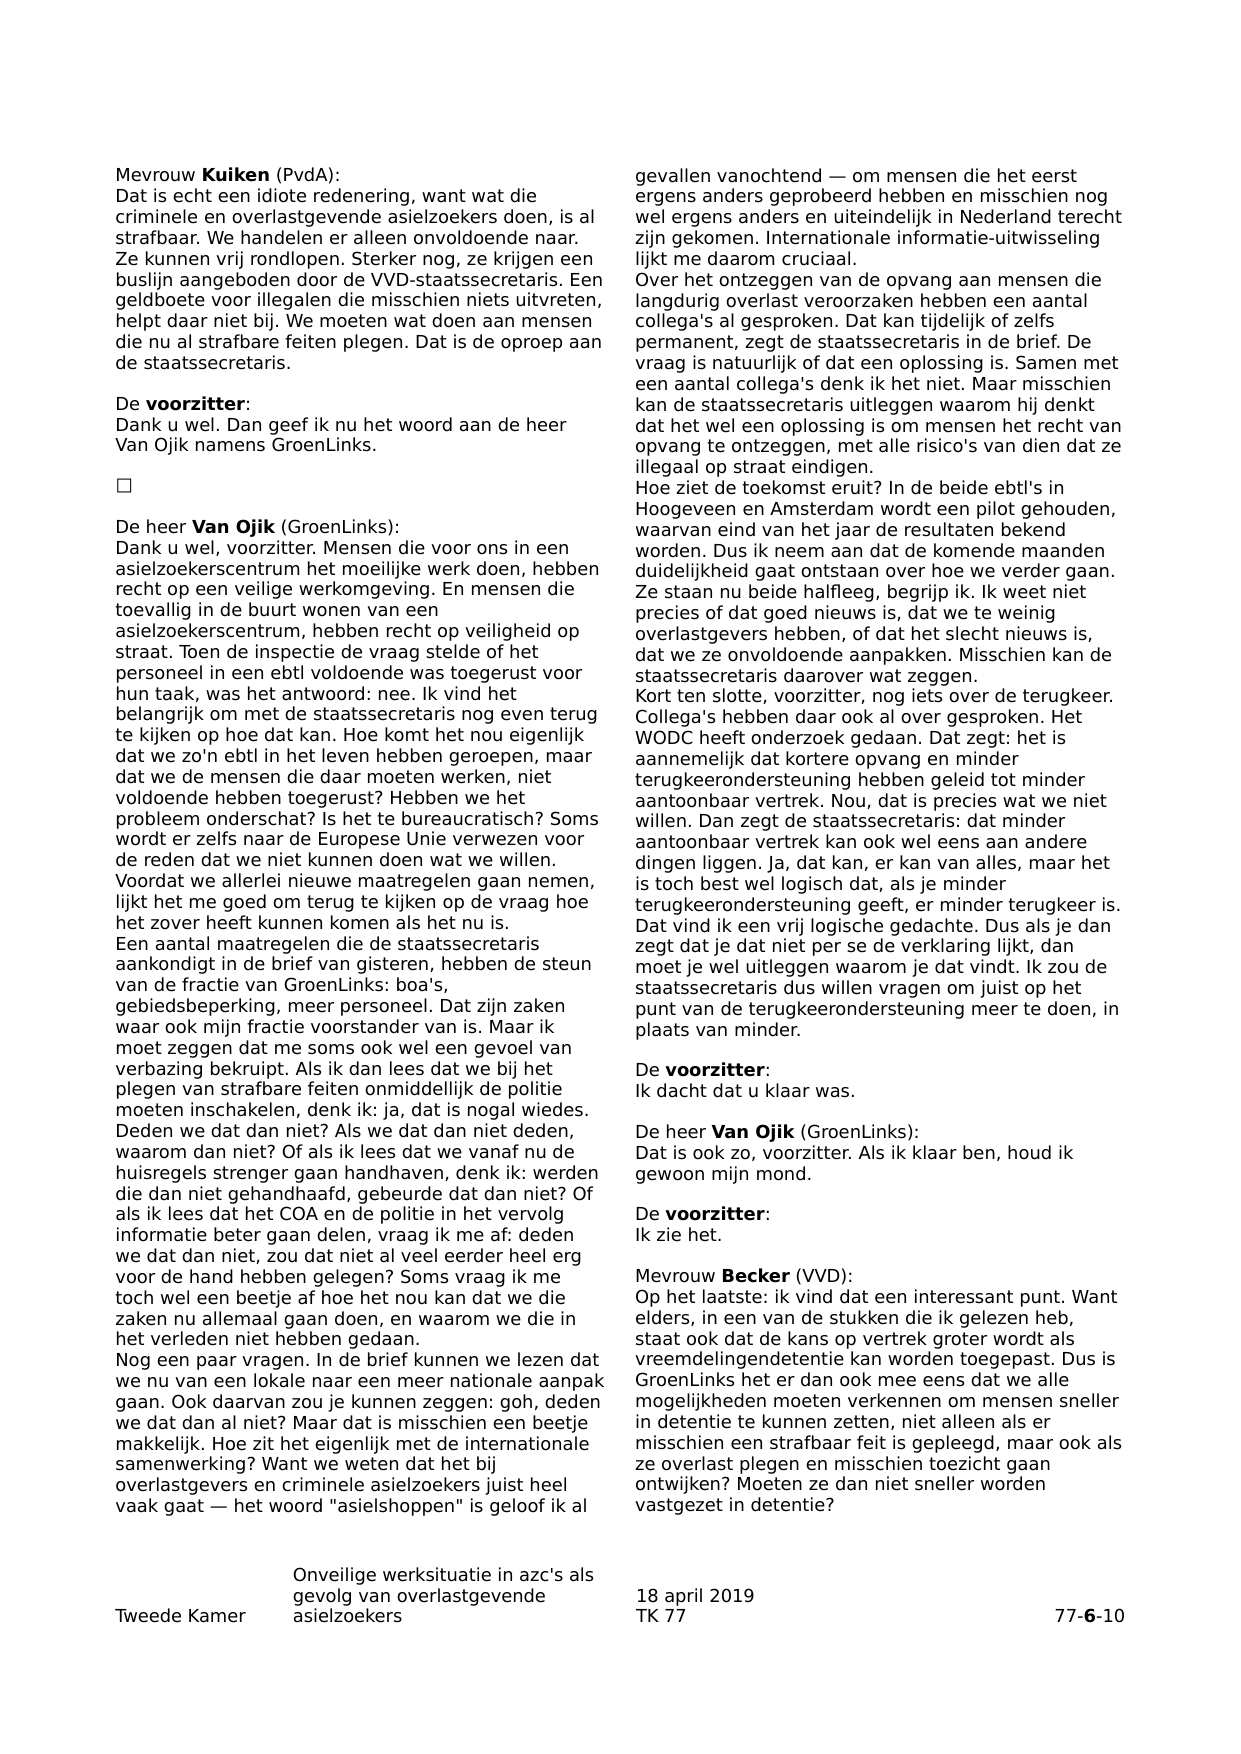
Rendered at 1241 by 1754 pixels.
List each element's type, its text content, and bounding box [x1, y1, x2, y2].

text Dank u wel, voorzitter. Mensen die voor ons in een asielzoekerscentrum het moeilijke werk doen, hebben recht op een veilige werkomgeving. En mensen die toevallig in de buurt wonen van een asielzoekerscentrum, hebben recht op veiligheid op straat. Toen de inspectie de vraag stelde of het personeel in een ebtl voldoende was toegerust voor hun taak, was het antwoord: nee. Ik vind het belangrijk om met de staatssecretaris nog even terug te kijken op hoe dat kan. Hoe komt het nou eigenlijk dat we zo'n ebtl in het leven hebben geroepen, maar dat we de mensen die daar moeten werken, niet voldoende hebben toegerust? Hebben we het probleem onderschat? Is het te bureaucratisch? Soms wordt er zelfs naar de Europese Unie verwezen voor de reden dat we niet kunnen doen wat we willen. Voordat we allerlei nieuwe maatregelen gaan nemen, lijkt het me goed om terug te kijken op de vraag hoe het zover heeft kunnen komen als het nu is. [115, 537, 605, 933]
text ⬜ [115, 476, 605, 497]
text gevallen vanochtend — om mensen die het eerst ergens anders geprobeerd hebben en misschien nog wel ergens anders en uiteindelijk in Nederland terecht zijn gekomen. Internationale informatie-uitwisseling lijkt me daarom cruciaal. [635, 165, 1125, 269]
text Een aantal maatregelen die de staatssecretaris aankondigt in de brief van gisteren, hebben de steun van de fractie van GroenLinks: boa's, gebiedsbeperking, meer personeel. Dat zijn zaken waar ook mijn fractie voorstander van is. Maar ik moet zeggen dat me soms ook wel een gevoel van verbazing bekruipt. Als ik dan lees dat we bij het plegen van strafbare feiten onmiddellijk de politie moeten inschakelen, denk ik: ja, dat is nogal wiedes. Deden we dat dan niet? Als we dat dan niet deden, waarom dan niet? Of als ik lees dat we vanaf nu de huisregels strenger gaan handhaven, denk ik: werden die dan niet gehandhaafd, gebeurde dat dan niet? Of als ik lees dat het COA en de politie in het vervolg informatie beter gaan delen, vraag ik me af: deden we dat dan niet, zou dat niet al veel eerder heel erg voor de hand hebben gelegen? Soms vraag ik me toch wel een beetje af hoe het nou kan dat we die zaken nu allemaal gaan doen, en waarom we die in het verleden niet hebben gedaan. [115, 933, 605, 1350]
text Over het ontzeggen van de opvang aan mensen die langdurig overlast veroorzaken hebben een aantal collega's al gesproken. Dat kan tijdelijk of zelfs permanent, zegt de staatssecretaris in de brief. De vraag is natuurlijk of dat een oplossing is. Samen met een aantal collega's denk ik het niet. Maar misschien kan de staatssecretaris uitleggen waarom hij denkt dat het wel een oplossing is om mensen het recht van opvang te ontzeggen, met alle risico's van dien dat ze illegaal op straat eindigen. [635, 269, 1125, 478]
text De voorzitter: [635, 1204, 1125, 1225]
text Kort ten slotte, voorzitter, nog iets over de terugkeer. Collega's hebben daar ook al over gesproken. Het WODC heeft onderzoek gedaan. Dat zegt: het is aannemelijk dat kortere opvang en minder terugkeerondersteuning hebben geleid tot minder aantoonbaar vertrek. Nou, dat is precies wat we niet willen. Dan zegt de staatssecretaris: dat minder aantoonbaar vertrek kan ook wel eens aan andere dingen liggen. Ja, dat kan, er kan van alles, maar het is toch best wel logisch dat, als je minder terugkeerondersteuning geeft, er minder terugkeer is. Dat vind ik een vrij logische gedachte. Dus als je dan zegt dat je dat niet per se de verklaring lijkt, dan moet je wel uitleggen waarom je dat vindt. Ik zou de staatssecretaris dus willen vragen om juist op het punt van de terugkeerondersteuning meer te doen, in plaats van minder. [635, 686, 1125, 1040]
text Ik zie het. [635, 1225, 1125, 1246]
text Mevrouw Kuiken (PvdA): [115, 165, 605, 186]
text Mevrouw Becker (VVD): [635, 1266, 1125, 1287]
text Op het laatste: ik vind dat een interessant punt. Want elders, in een van de stukken die ik gelezen heb, staat ook dat de kans op vertrek groter wordt als vreemdelingendetentie kan worden toegepast. Dus is GroenLinks het er dan ook mee eens dat we alle mogelijkheden moeten verkennen om mensen sneller in detentie te kunnen zetten, niet alleen als er misschien een strafbaar feit is gepleegd, maar ook als ze overlast plegen en misschien toezicht gaan ontwijken? Moeten ze dan niet sneller worden vastgezet in detentie? [635, 1287, 1125, 1516]
text Ik dacht dat u klaar was. [635, 1081, 1125, 1102]
text Hoe ziet de toekomst eruit? In de beide ebtl's in Hoogeveen en Amsterdam wordt een pilot gehouden, waarvan eind van het jaar de resultaten bekend worden. Dus ik neem aan dat de komende maanden duidelijkheid gaat ontstaan over hoe we verder gaan. Ze staan nu beide halfleeg, begrijp ik. Ik weet niet precies of dat goed nieuws is, dat we te weinig overlastgevers hebben, of dat het slecht nieuws is, dat we ze onvoldoende aanpakken. Misschien kan de staatssecretaris daarover wat zeggen. [635, 478, 1125, 686]
text Nog een paar vragen. In de brief kunnen we lezen dat we nu van een lokale naar een meer nationale aanpak gaan. Ook daarvan zou je kunnen zeggen: goh, deden we dat dan al niet? Maar dat is misschien een beetje makkelijk. Hoe zit het eigenlijk met de internationale samenwerking? Want we weten dat het bij overlastgevers en criminele asielzoekers juist heel vaak gaat — het woord "asielshoppen" is geloof ik al [115, 1350, 605, 1517]
text Dank u wel. Dan geef ik nu het woord aan de heer Van Ojik namens GroenLinks. [115, 414, 605, 456]
text Dat is echt een idiote redenering, want wat die criminele en overlastgevende asielzoekers doen, is al strafbaar. We handelen er alleen onvoldoende naar. Ze kunnen vrij rondlopen. Sterker nog, ze krijgen een buslijn aangeboden door de VVD-staatssecretaris. Een geldboete voor illegalen die misschien niets uitvreten, helpt daar niet bij. We moeten wat doen aan mensen die nu al strafbare feiten plegen. Dat is de oproep aan de staatssecretaris. [115, 186, 605, 373]
text De heer Van Ojik (GroenLinks): [635, 1122, 1125, 1143]
text De heer Van Ojik (GroenLinks): [115, 517, 605, 537]
text Dat is ook zo, voorzitter. Als ik klaar ben, houd ik gewoon mijn mond. [635, 1143, 1125, 1184]
text De voorzitter: [115, 393, 605, 414]
text De voorzitter: [635, 1060, 1125, 1081]
